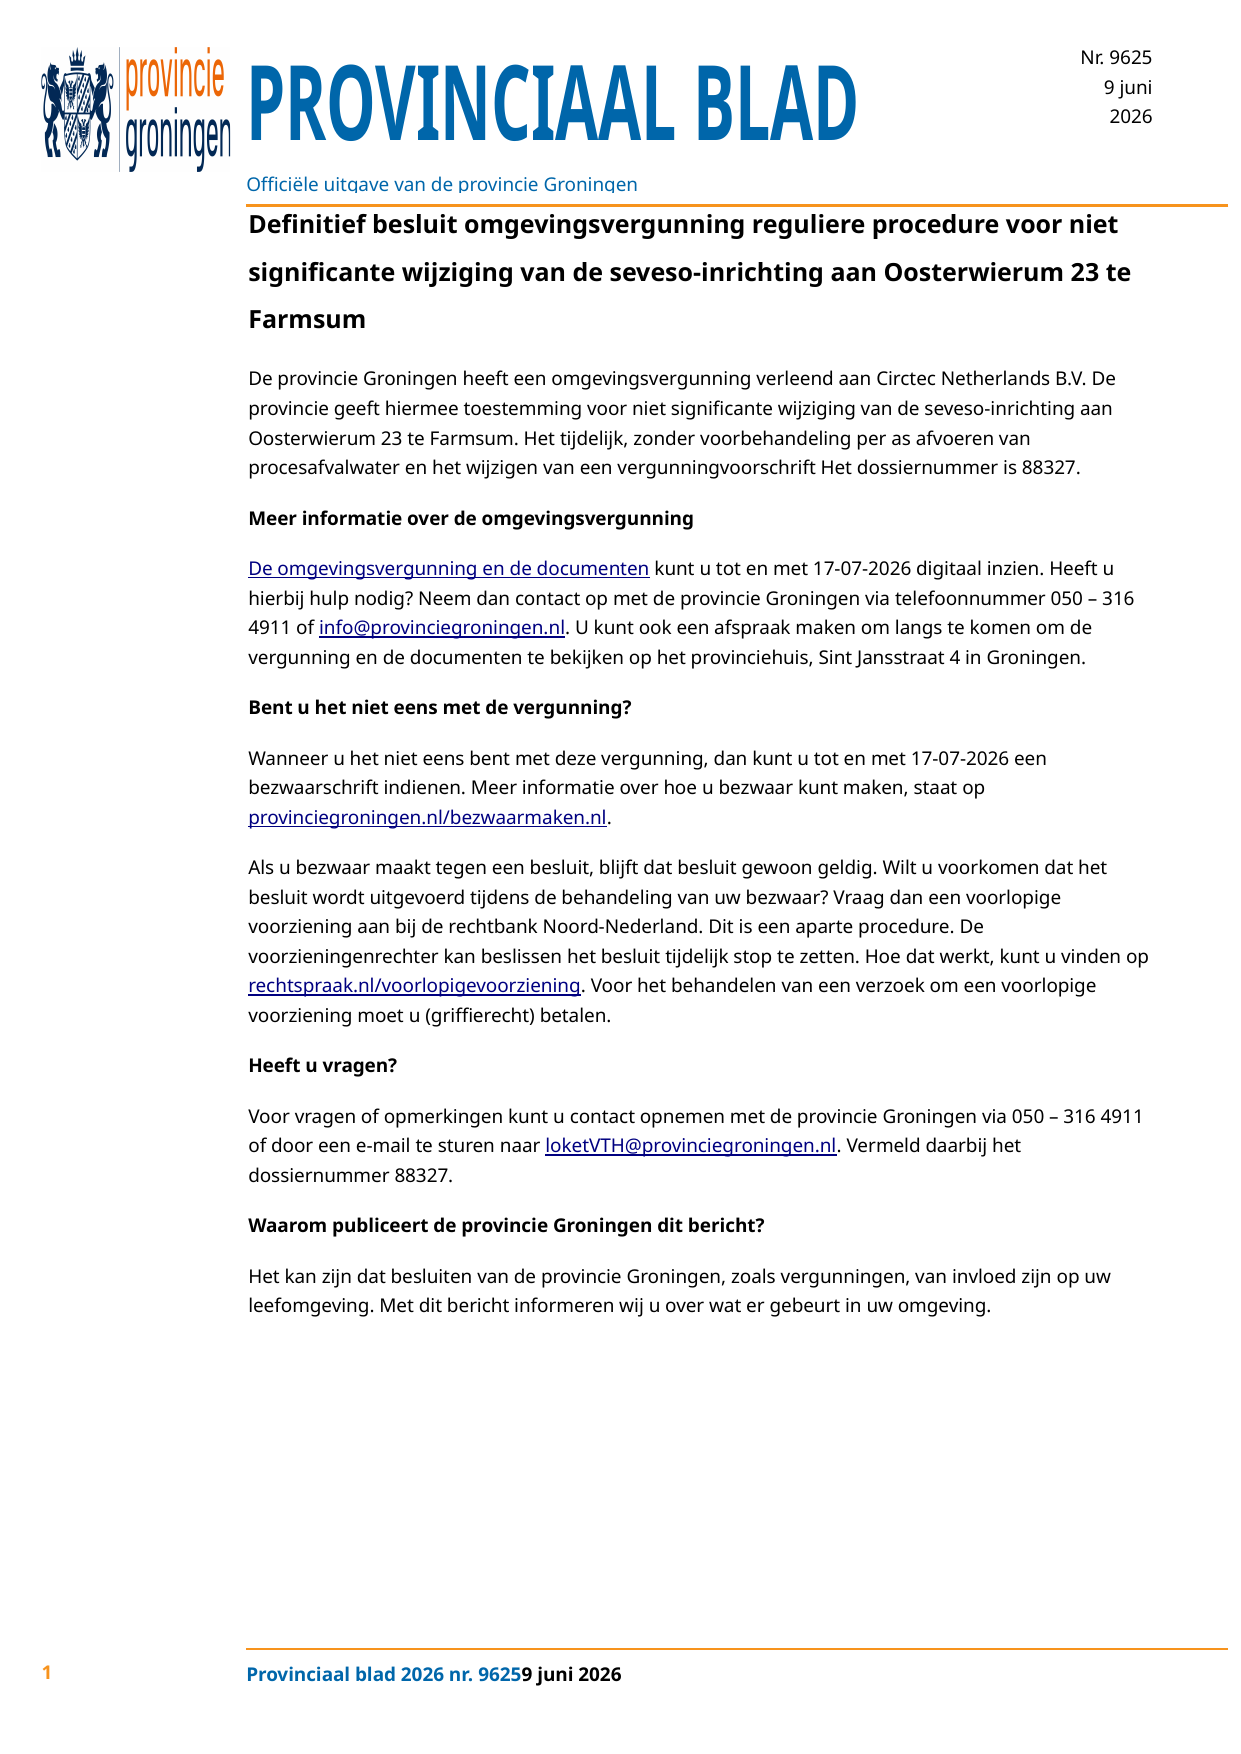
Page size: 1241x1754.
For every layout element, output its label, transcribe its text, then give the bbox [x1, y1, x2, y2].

text Het kan zijn dat besluiten van de provincie Groningen, zoals vergunningen, van invloed zijn op uw leefomgeving. Met dit bericht informeren wij u over wat er gebeurt in uw omgeving. [248, 1263, 1152, 1318]
text Bent u het niet eens met de vergunning? [248, 694, 1152, 720]
text Wanneer u het niet eens bent met deze vergunning, dan kunt u tot en met 17-07-2026 een bezwaarschrift indienen. Meer informatie over hoe u bezwaar kunt maken, staat op provinciegroningen.nl/bezwaarmaken.nl. [248, 745, 1152, 829]
text Meer informatie over de omgevingsvergunning [248, 505, 1152, 530]
text Als u bezwaar maakt tegen een besluit, blijft dat besluit gewoon geldig. Wilt u voorkomen dat het besluit wordt uitgevoerd tijdens de behandeling van uw bezwaar? Vraag dan een voorlopige voorziening aan bij de rechtbank Noord-Nederland. Dit is een aparte procedure. De voorzieningenrechter kan beslissen het besluit tijdelijk stop te zetten. Hoe dat werkt, kunt u vinden op rechtspraak.nl/voorlopigevoorziening. Voor het behandelen van een verzoek om een voorlopige voorziening moet u (griffierecht) betalen. [248, 854, 1152, 1028]
text De provincie Groningen heeft een omgevingsvergunning verleend aan Circtec Netherlands B.V. De provincie geeft hiermee toestemming voor niet significante wijziging van de seveso-inrichting aan Oosterwierum 23 te Farmsum. Het tijdelijk, zonder voorbehandeling per as afvoeren van procesafvalwater en het wijzigen van een vergunningvoorschrift Het dossiernummer is 88327. [248, 366, 1152, 480]
text Waarom publiceert de provincie Groningen dit bericht? [248, 1213, 1152, 1238]
text De omgevingsvergunning en de documenten kunt u tot en met 17-07-2026 digitaal inzien. Heeft u hierbij hulp nodig? Neem dan contact op met de provincie Groningen via telefoonnummer 050 – 316 4911 of info@provinciegroningen.nl. U kunt ook een afspraak maken om langs te komen om de vergunning en de documenten te bekijken op het provinciehuis, Sint Jansstraat 4 in Groningen. [248, 555, 1152, 669]
text Voor vragen of opmerkingen kunt u contact opnemen met de provincie Groningen via 050 – 316 4911 of door een e-mail te sturen naar loketVTH@provinciegroningen.nl. Vermeld daarbij het dossiernummer 88327. [248, 1103, 1152, 1188]
text Heeft u vragen? [248, 1053, 1152, 1078]
picture [41, 47, 231, 172]
text Definitief besluit omgevingsvergunning reguliere procedure voor niet significante wijziging van de seveso-inrichting aan Oosterwierum 23 te Farmsum [248, 207, 1152, 336]
